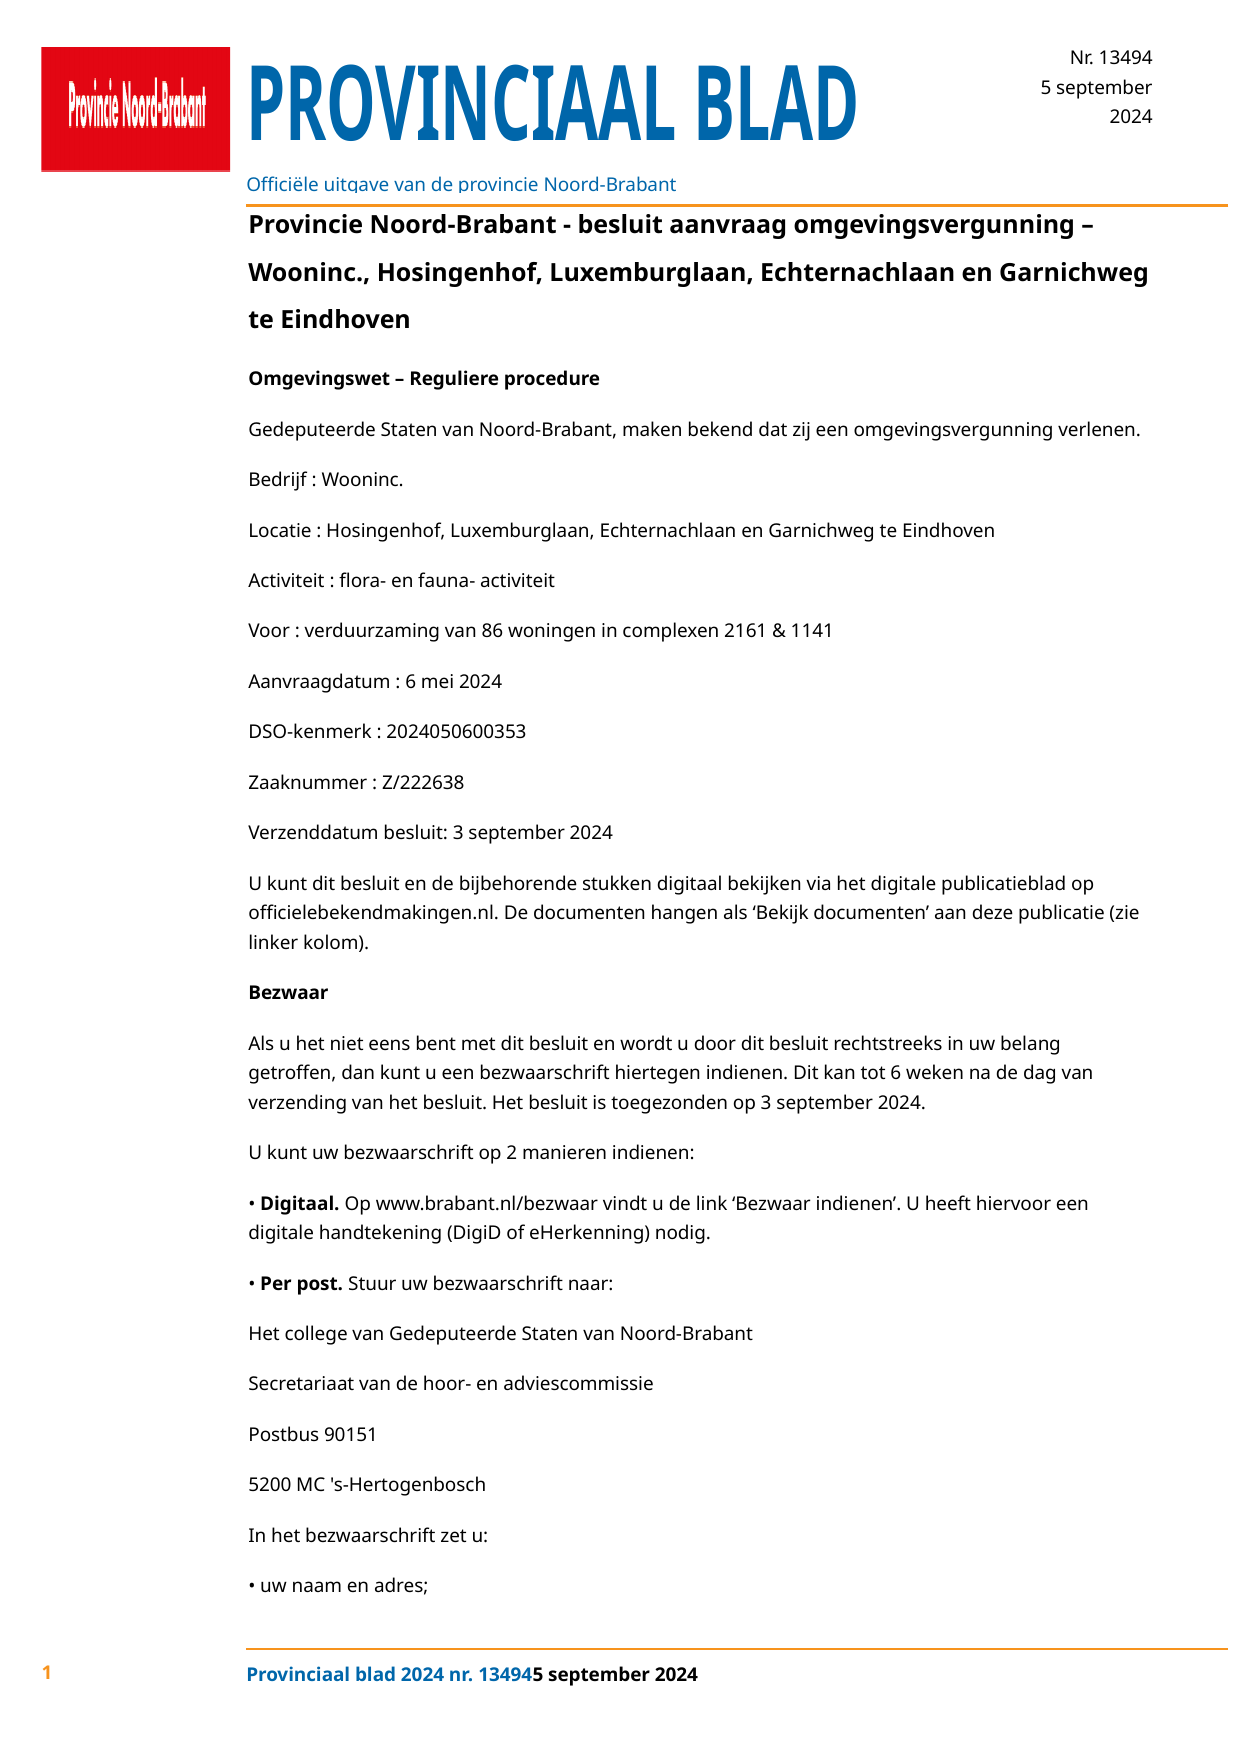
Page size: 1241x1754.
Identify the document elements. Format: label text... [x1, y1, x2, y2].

text Verzenddatum besluit: 3 september 2024 [248, 819, 1152, 845]
text Locatie : Hosingenhof, Luxemburglaan, Echternachlaan en Garnichweg te Eindhoven [248, 517, 1152, 542]
text 5200 MC 's‑Hertogenbosch [248, 1471, 1152, 1497]
text Provincie Noord-Brabant - besluit aanvraag omgevingsvergunning – Wooninc., Hosingenhof, Luxemburglaan, Echternachlaan en Garnichweg te Eindhoven [248, 207, 1152, 336]
text Het college van Gedeputeerde Staten van Noord-Brabant [248, 1320, 1152, 1346]
text Zaaknummer : Z/222638 [248, 769, 1152, 794]
text Voor : verduurzaming van 86 woningen in complexen 2161 & 1141 [248, 618, 1152, 643]
text U kunt dit besluit en de bijbehorende stukken digitaal bekijken via het digitale publicatieblad op officielebekendmakingen.nl. De documenten hangen als ‘Bekijk documenten’ aan deze publicatie (zie linker kolom). [248, 870, 1152, 954]
text • Per post. Stuur uw bezwaarschrift naar: [248, 1270, 1152, 1295]
text In het bezwaarschrift zet u: [248, 1522, 1152, 1547]
text • uw naam en adres; [248, 1572, 1152, 1598]
text Gedeputeerde Staten van Noord-Brabant, maken bekend dat zij een omgevingsvergunning verlenen. [248, 416, 1152, 442]
text Bezwaar [248, 979, 1152, 1005]
text Als u het niet eens bent met dit besluit en wordt u door dit besluit rechtstreeks in uw belang getroffen, dan kunt u een bezwaarschrift hiertegen indienen. Dit kan tot 6 weken na de dag van verzending van het besluit. Het besluit is toegezonden op 3 september 2024. [248, 1030, 1152, 1114]
text Secretariaat van de hoor- en adviescommissie [248, 1371, 1152, 1396]
text DSO-kenmerk : 2024050600353 [248, 718, 1152, 744]
text Bedrijf : Wooninc. [248, 466, 1152, 492]
text Aanvraagdatum : 6 mei 2024 [248, 668, 1152, 694]
text Activiteit : flora- en fauna- activiteit [248, 567, 1152, 593]
picture [41, 47, 231, 172]
text Postbus 90151 [248, 1421, 1152, 1447]
text U kunt uw bezwaarschrift op 2 manieren indienen: [248, 1139, 1152, 1165]
text • Digitaal. Op www.brabant.nl/bezwaar vindt u de link ‘Bezwaar indienen’. U heeft hiervoor een digitale handtekening (DigiD of eHerkenning) nodig. [248, 1190, 1152, 1245]
text Omgevingswet – Reguliere procedure [248, 366, 1152, 391]
